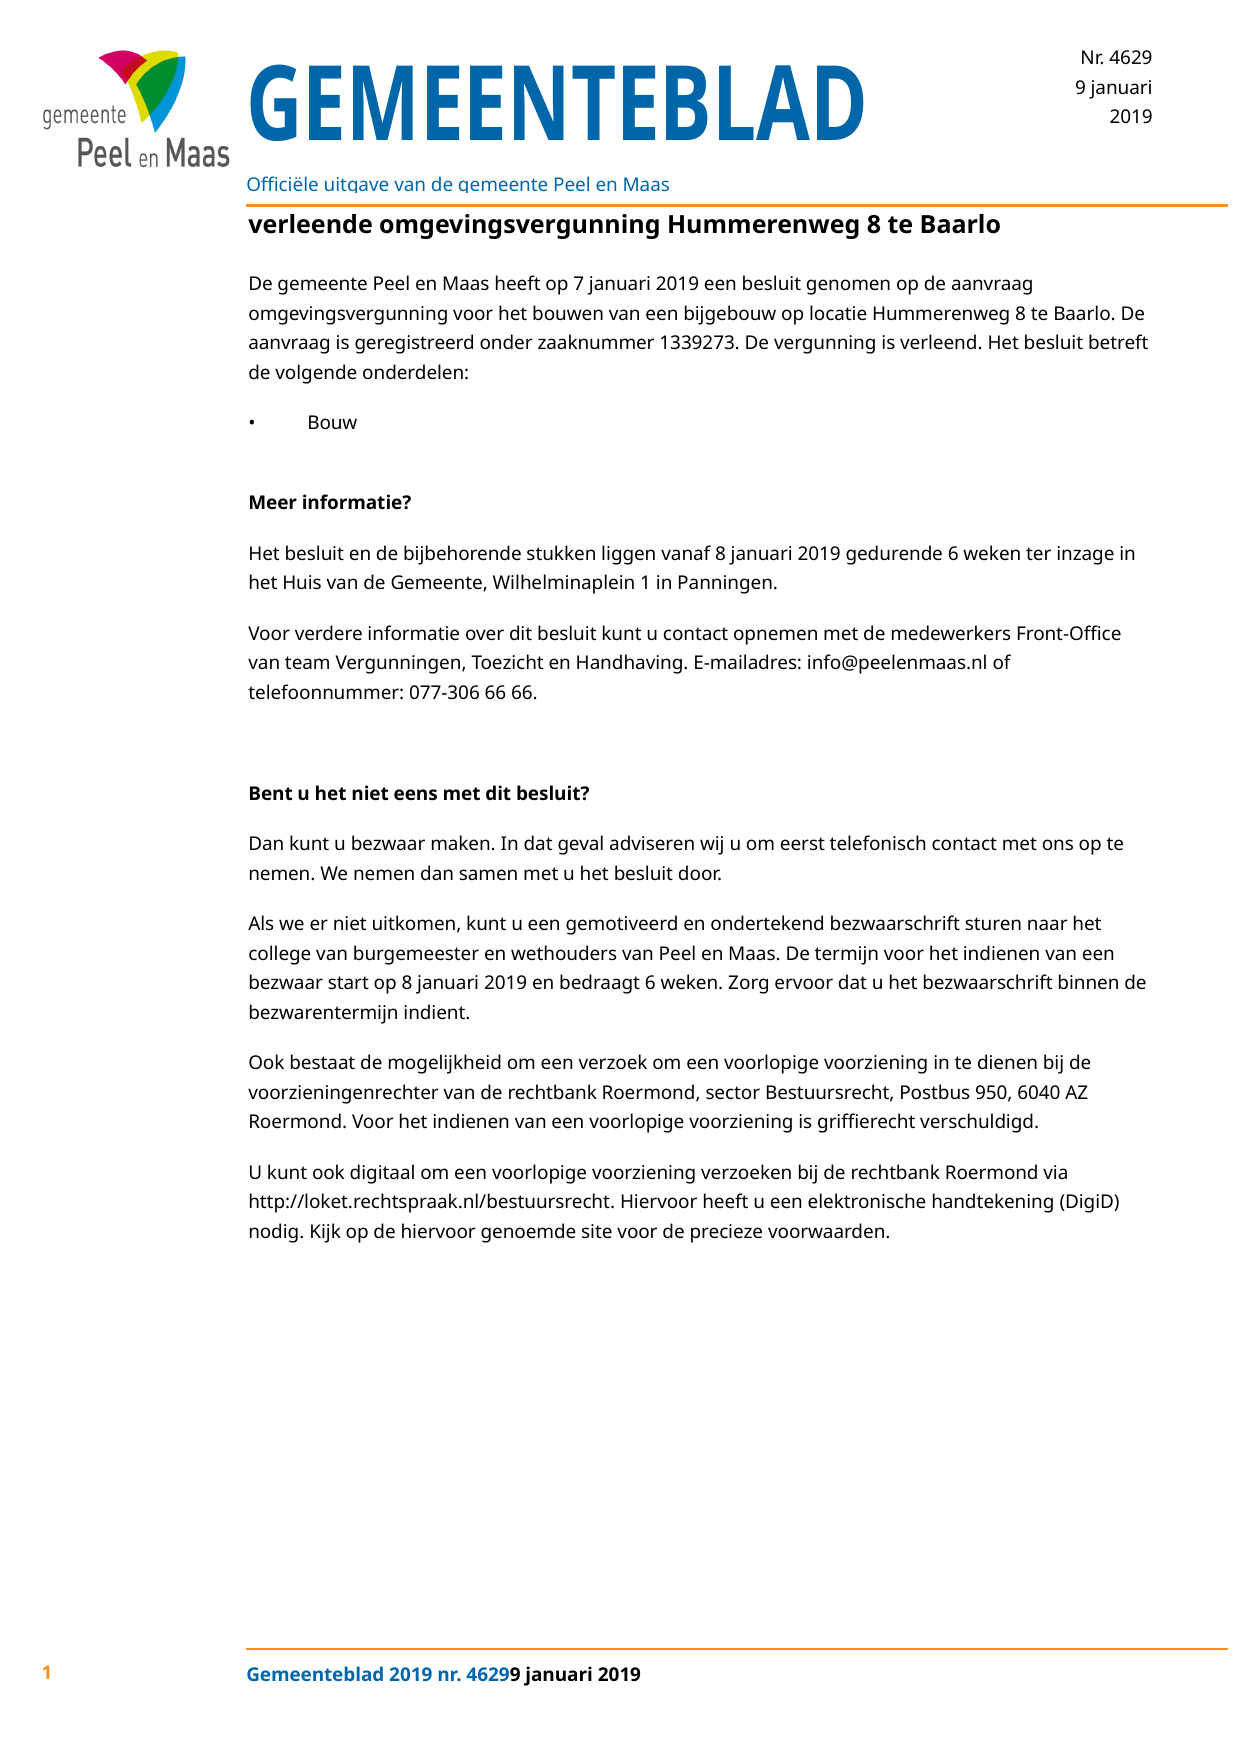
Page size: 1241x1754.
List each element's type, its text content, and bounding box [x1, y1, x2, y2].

text Dan kunt u bezwaar maken. In dat geval adviseren wij u om eerst telefonisch contact met ons op te nemen. We nemen dan samen met u het besluit door. [248, 830, 1152, 886]
text U kunt ook digitaal om een voorlopige voorziening verzoeken bij de rechtbank Roermond via http://loket.rechtspraak.nl/bestuursrecht. Hiervoor heeft u een elektronische handtekening (DigiD) nodig. Kijk op de hiervoor genoemde site voor de precieze voorwaarden. [248, 1159, 1152, 1244]
text De gemeente Peel en Maas heeft op 7 januari 2019 een besluit genomen op de aanvraag omgevingsvergunning voor het bouwen van een bijgebouw op locatie Hummerenweg 8 te Baarlo. De aanvraag is geregistreerd onder zaaknummer 1339273. De vergunning is verleend. Het besluit betreft de volgende onderdelen: [248, 270, 1152, 385]
text Meer informatie? [248, 489, 1152, 515]
text verleende omgevingsvergunning Hummerenweg 8 te Baarlo [248, 207, 1152, 241]
text Het besluit en de bijbehorende stukken liggen vanaf 8 januari 2019 gedurende 6 weken ter inzage in het Huis van de Gemeente, Wilhelminaplein 1 in Panningen. [248, 540, 1152, 595]
text Bent u het niet eens met dit besluit? [248, 780, 1152, 806]
picture [41, 47, 231, 172]
text Als we er niet uitkomen, kunt u een gemotiveerd en ondertekend bezwaarschrift sturen naar het college van burgemeester en wethouders van Peel en Maas. De termijn voor het indienen van een bezwaar start op 8 januari 2019 en bedraagt 6 weken. Zorg ervoor dat u het bezwaarschrift binnen de bezwarentermijn indient. [248, 910, 1152, 1025]
list Bouw [248, 409, 1152, 435]
text Ook bestaat de mogelijkheid om een verzoek om een voorlopige voorziening in te dienen bij de voorzieningenrechter van de rechtbank Roermond, sector Bestuursrecht, Postbus 950, 6040 AZ Roermond. Voor het indienen van een voorlopige voorziening is griffierecht verschuldigd. [248, 1049, 1152, 1134]
text Voor verdere informatie over dit besluit kunt u contact opnemen met de medewerkers Front-Office van team Vergunningen, Toezicht en Handhaving. E-mailadres: info@peelenmaas.nl of telefoonnummer: 077-306 66 66. [248, 620, 1152, 705]
